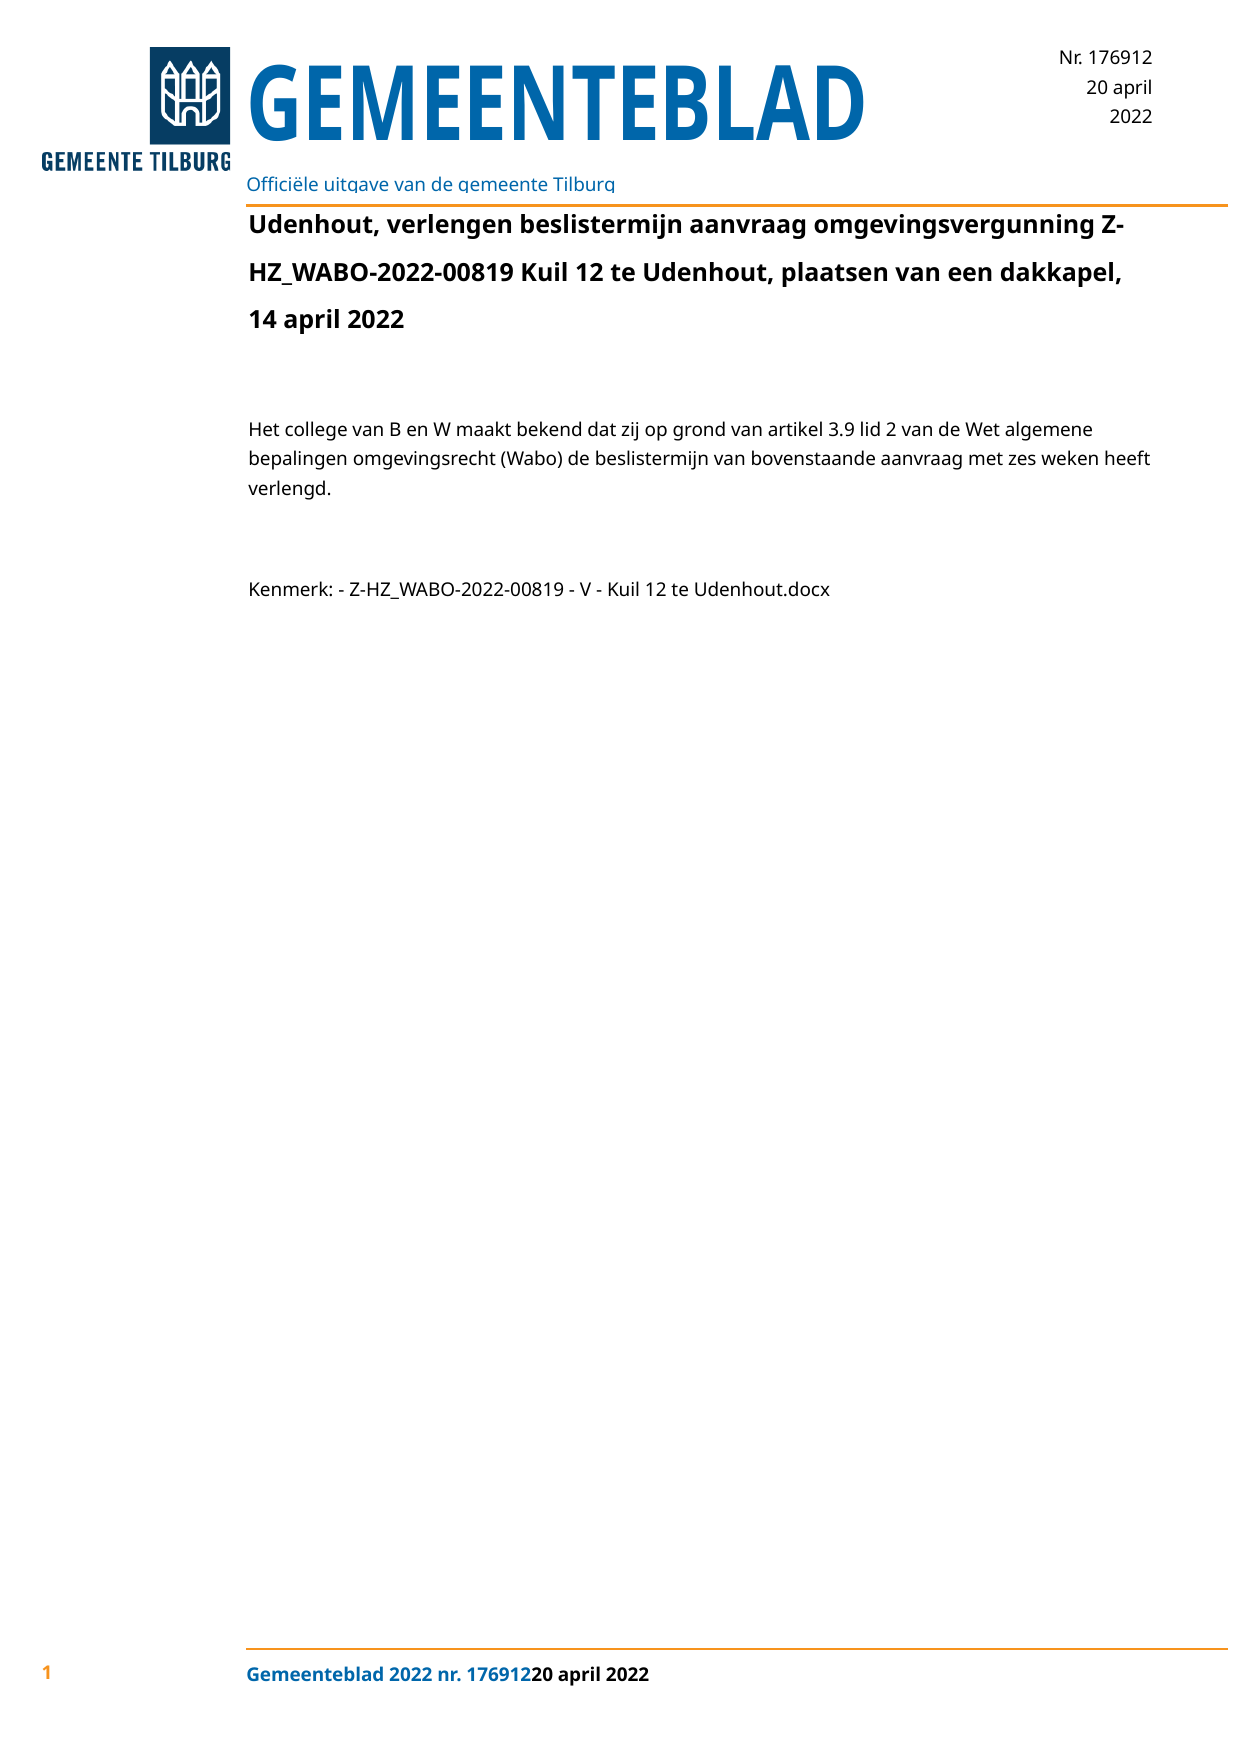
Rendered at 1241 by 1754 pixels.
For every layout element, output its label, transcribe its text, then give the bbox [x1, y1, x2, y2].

picture [41, 47, 231, 172]
text Kenmerk: - Z-HZ_WABO-2022-00819 - V - Kuil 12 te Udenhout.docx [248, 576, 1152, 602]
text Udenhout, verlengen beslistermijn aanvraag omgevingsvergunning Z-HZ_WABO-2022-00819 Kuil 12 te Udenhout, plaatsen van een dakkapel, 14 april 2022 [248, 207, 1152, 336]
text Het college van B en W maakt bekend dat zij op grond van artikel 3.9 lid 2 van de Wet algemene bepalingen omgevingsrecht (Wabo) de beslistermijn van bovenstaande aanvraag met zes weken heeft verlengd. [248, 416, 1152, 501]
